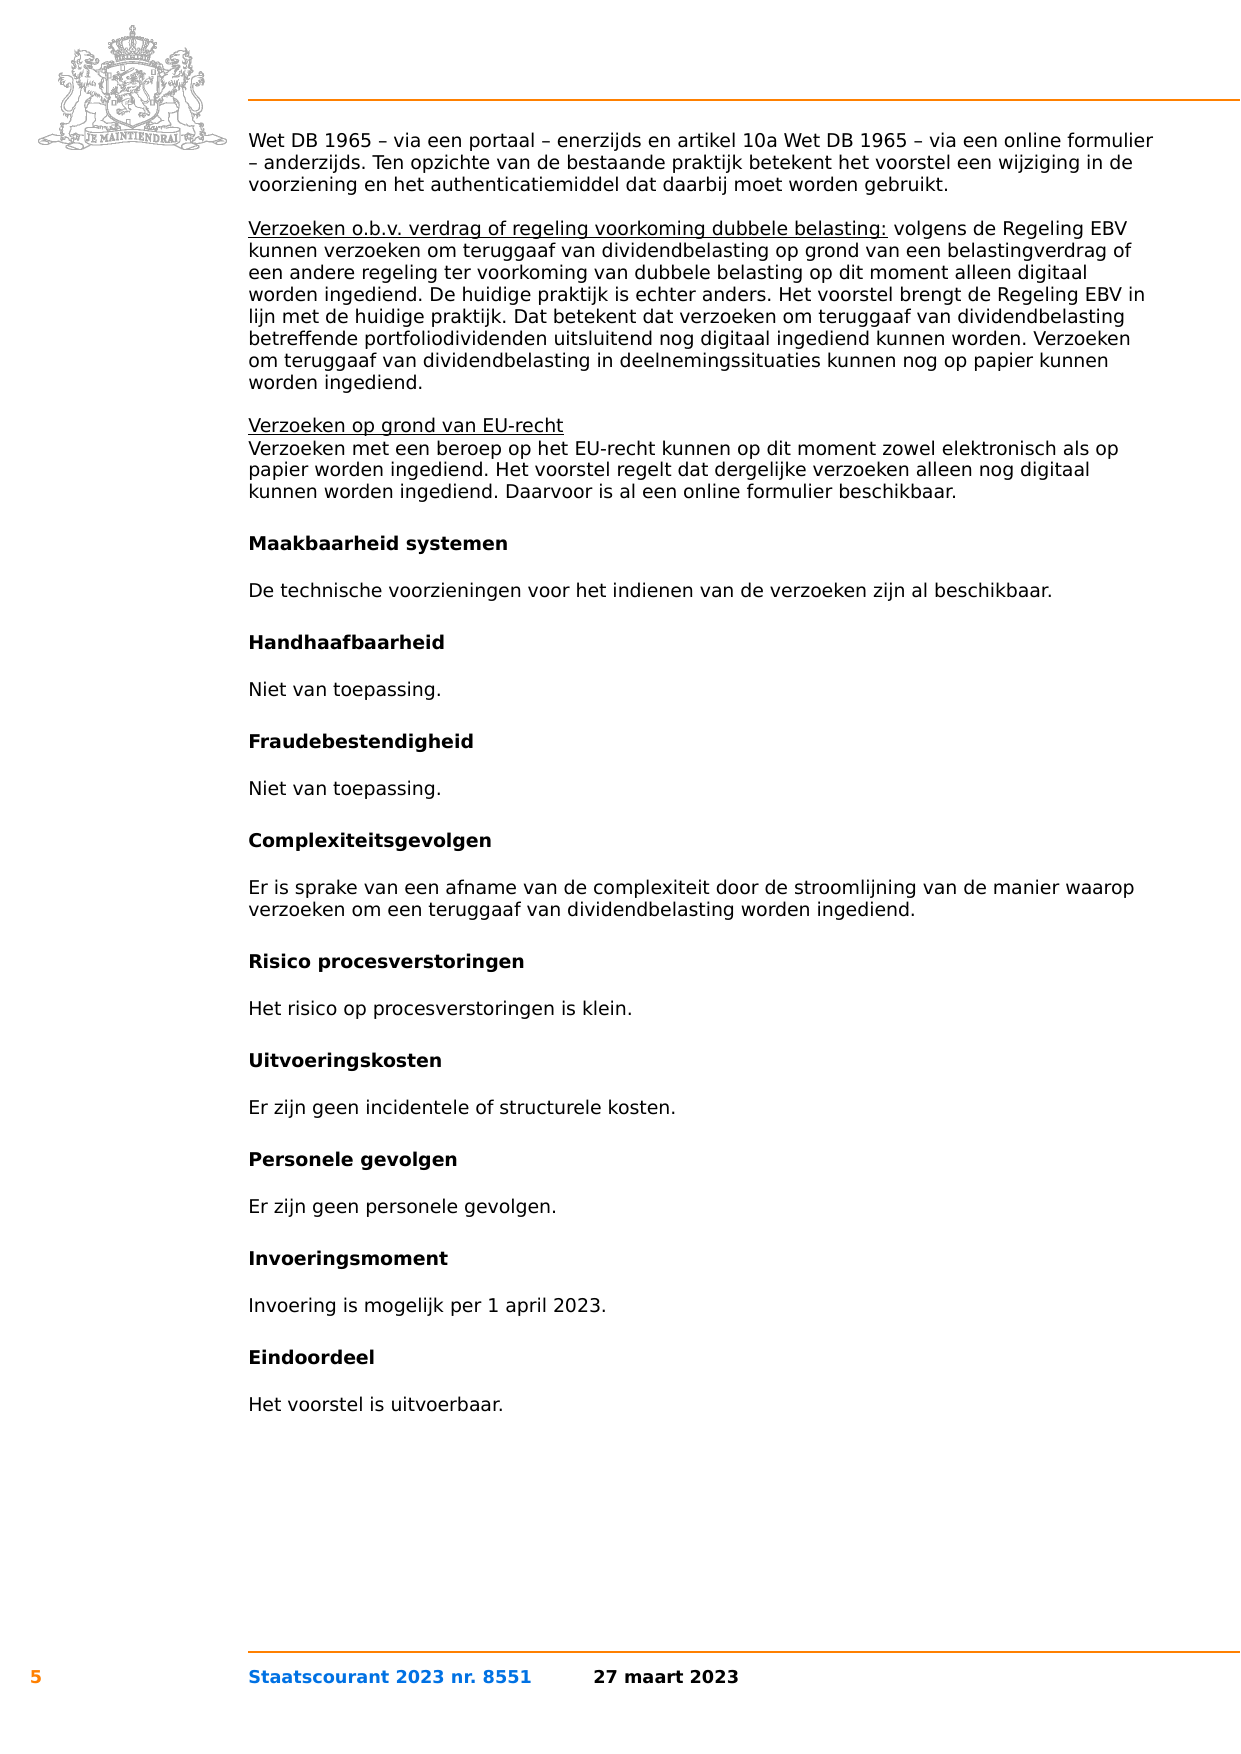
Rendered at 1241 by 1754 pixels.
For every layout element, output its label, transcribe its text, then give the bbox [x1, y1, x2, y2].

text Het voorstel is uitvoerbaar. [248, 1394, 1163, 1416]
subtitle Invoeringsmoment [248, 1248, 1163, 1270]
subtitle Risico procesverstoringen [248, 951, 1163, 973]
text Niet van toepassing. [248, 679, 1163, 701]
subtitle Maakbaarheid systemen [248, 533, 1163, 555]
text Er zijn geen personele gevolgen. [248, 1196, 1163, 1218]
text Er zijn geen incidentele of structurele kosten. [248, 1097, 1163, 1119]
text Invoering is mogelijk per 1 april 2023. [248, 1295, 1163, 1317]
subtitle Eindoordeel [248, 1347, 1163, 1369]
text Verzoeken op grond van EU-recht [248, 415, 1163, 437]
subtitle Uitvoeringskosten [248, 1050, 1163, 1072]
subtitle Fraudebestendigheid [248, 731, 1163, 753]
text Er is sprake van een afname van de complexiteit door de stroomlijning van de manier waarop verzoeken om een teruggaaf van dividendbelasting worden ingediend. [248, 877, 1163, 921]
text De technische voorzieningen voor het indienen van de verzoeken zijn al beschikbaar. [248, 580, 1163, 602]
text Verzoeken o.b.v. verdrag of regeling voorkoming dubbele belasting: volgens de Regeling EBV kunnen verzoeken om teruggaaf van dividendbelasting op grond van een belastingverdrag of een andere regeling ter voorkoming van dubbele belasting op dit moment alleen digitaal worden ingediend. De huidige praktijk is echter anders. Het voorstel brengt de Regeling EBV in lijn met de huidige praktijk. Dat betekent dat verzoeken om teruggaaf van dividendbelasting betreffende portfoliodividenden uitsluitend nog digitaal ingediend kunnen worden. Verzoeken om teruggaaf van dividendbelasting in deelnemingssituaties kunnen nog op papier kunnen worden ingediend. [248, 218, 1163, 393]
text Verzoeken met een beroep op het EU-recht kunnen op dit moment zowel elektronisch als op papier worden ingediend. Het voorstel regelt dat dergelijke verzoeken alleen nog digitaal kunnen worden ingediend. Daarvoor is al een online formulier beschikbaar. [248, 437, 1163, 503]
text Wet DB 1965 – via een portaal – enerzijds en artikel 10a Wet DB 1965 – via een online formulier – anderzijds. Ten opzichte van de bestaande praktijk betekent het voorstel een wijziging in de voorziening en het authenticatiemiddel dat daarbij moet worden gebruikt. [248, 130, 1163, 196]
subtitle Handhaafbaarheid [248, 632, 1163, 654]
text Niet van toepassing. [248, 778, 1163, 800]
picture [38, 25, 227, 150]
subtitle Personele gevolgen [248, 1149, 1163, 1171]
subtitle Complexiteitsgevolgen [248, 830, 1163, 852]
text Het risico op procesverstoringen is klein. [248, 998, 1163, 1020]
